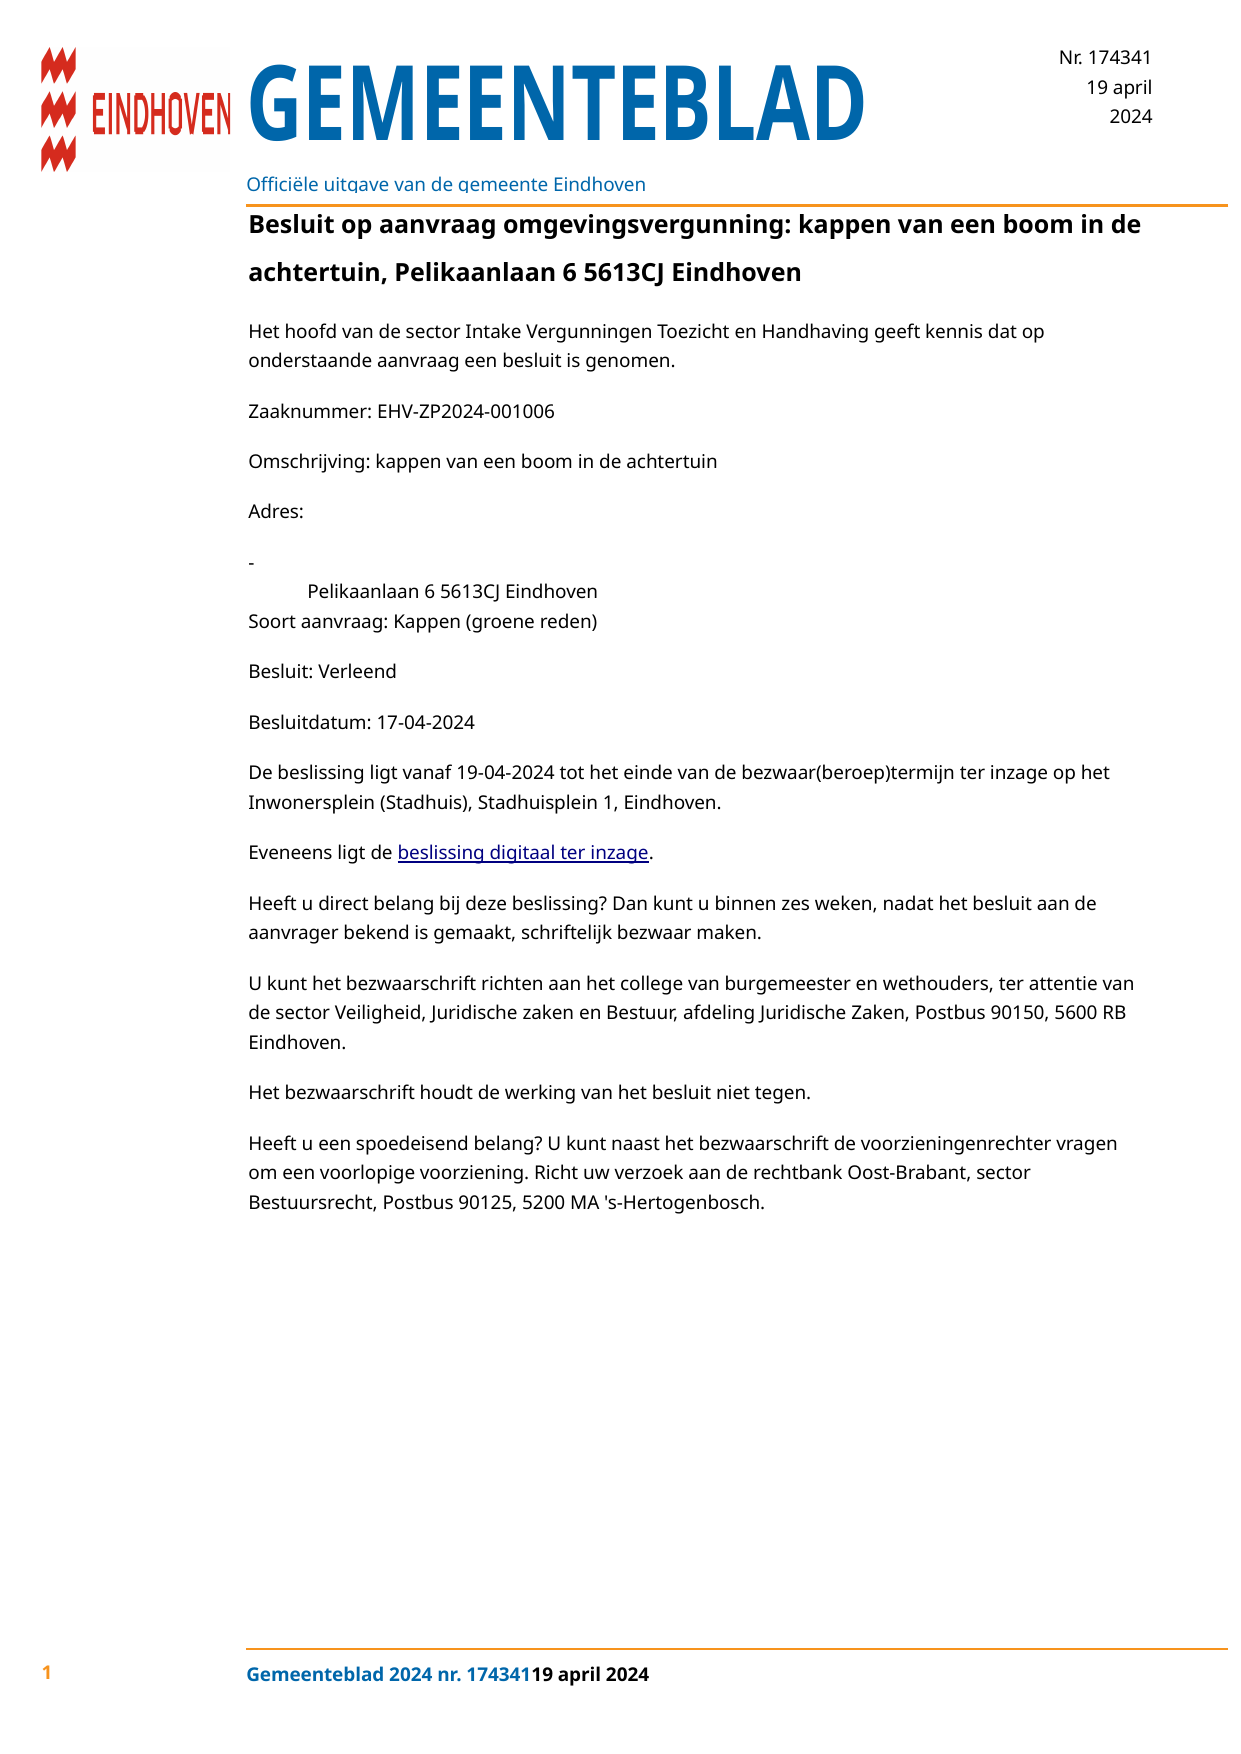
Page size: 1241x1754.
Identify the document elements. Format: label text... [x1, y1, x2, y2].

text De beslissing ligt vanaf 19-04-2024 tot het einde van de bezwaar(beroep)termijn ter inzage op het Inwonersplein (Stadhuis), Stadhuisplein 1, Eindhoven. [248, 759, 1152, 815]
text Het bezwaarschrift houdt de werking van het besluit niet tegen. [248, 1079, 1152, 1105]
text Heeft u direct belang bij deze beslissing? Dan kunt u binnen zes weken, nadat het besluit aan de aanvrager bekend is gemaakt, schriftelijk bezwaar maken. [248, 890, 1152, 945]
text Eveneens ligt de beslissing digitaal ter inzage. [248, 839, 1152, 865]
text Zaaknummer: EHV-ZP2024-001006 [248, 398, 1152, 424]
text Adres: [248, 499, 1152, 524]
text Soort aanvraag: Kappen (groene reden) [248, 608, 1152, 634]
text Het hoofd van de sector Intake Vergunningen Toezicht en Handhaving geeft kennis dat op onderstaande aanvraag een besluit is genomen. [248, 318, 1152, 373]
text Besluit op aanvraag omgevingsvergunning: kappen van een boom in de achtertuin, Pelikaanlaan 6 5613CJ Eindhoven [248, 207, 1152, 288]
text Besluitdatum: 17-04-2024 [248, 709, 1152, 735]
text Heeft u een spoedeisend belang? U kunt naast het bezwaarschrift de voorzieningenrechter vragen om een voorlopige voorziening. Richt uw verzoek aan de rechtbank Oost-Brabant, sector Bestuursrecht, Postbus 90125, 5200 MA 's-Hertogenbosch. [248, 1130, 1152, 1215]
list Pelikaanlaan 6 5613CJ Eindhoven [248, 579, 1152, 604]
text Omschrijving: kappen van een boom in de achtertuin [248, 448, 1152, 474]
picture [41, 47, 231, 172]
text Besluit: Verleend [248, 659, 1152, 684]
text U kunt het bezwaarschrift richten aan het college van burgemeester en wethouders, ter attentie van de sector Veiligheid, Juridische zaken en Bestuur, afdeling Juridische Zaken, Postbus 90150, 5600 RB Eindhoven. [248, 970, 1152, 1055]
